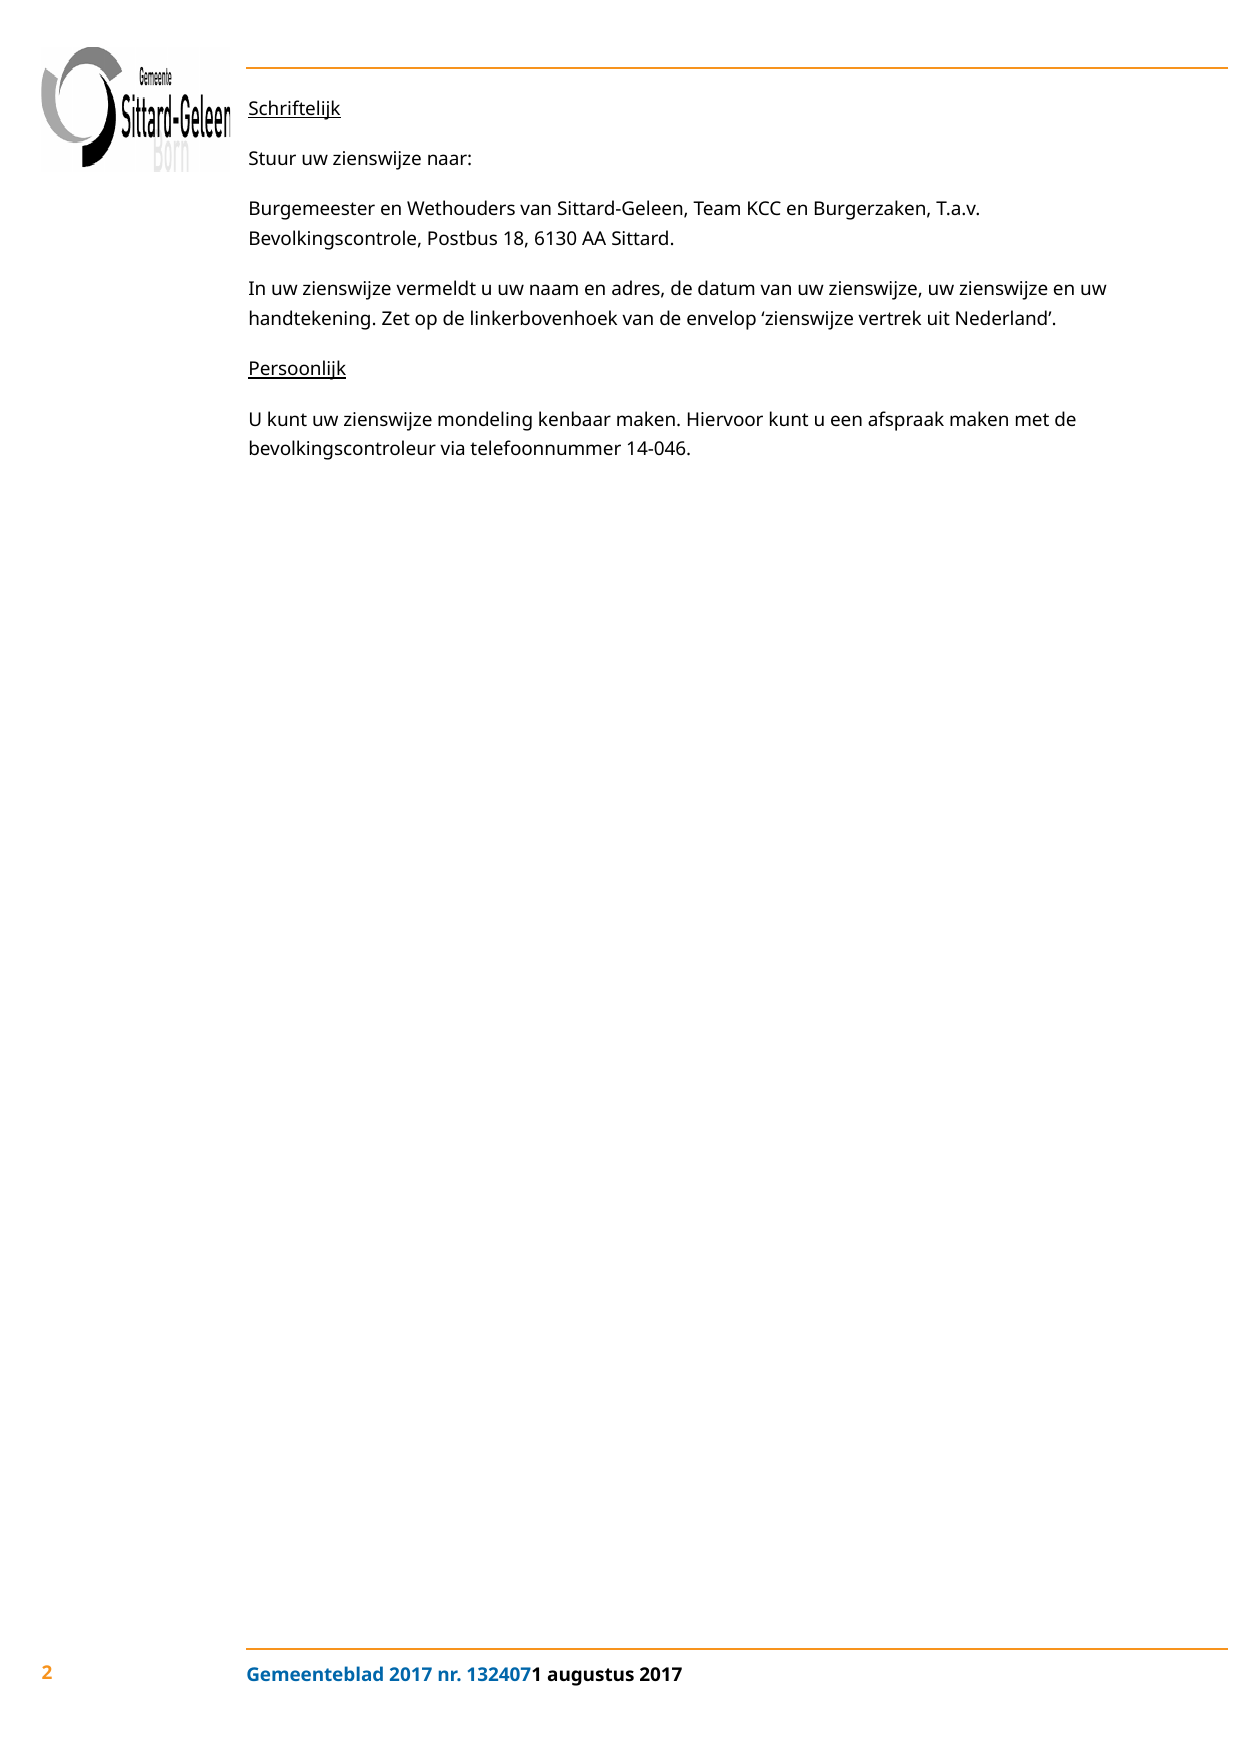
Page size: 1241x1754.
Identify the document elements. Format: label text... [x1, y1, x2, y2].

text Burgemeester en Wethouders van Sittard-Geleen, Team KCC en Burgerzaken, T.a.v. Bevolkingscontrole, Postbus 18, 6130 AA Sittard. [248, 196, 1152, 251]
text Stuur uw zienswijze naar: [248, 145, 1152, 171]
text In uw zienswijze vermeldt u uw naam en adres, de datum van uw zienswijze, uw zienswijze en uw handtekening. Zet op de linkerbovenhoek van de envelop ‘zienswijze vertrek uit Nederland’. [248, 276, 1152, 331]
text Persoonlijk [248, 356, 1152, 381]
text U kunt uw zienswijze mondeling kenbaar maken. Hiervoor kunt u een afspraak maken met de bevolkingscontroleur via telefoonnummer 14-046. [248, 406, 1152, 461]
picture [41, 47, 231, 172]
text Schriftelijk [248, 95, 1152, 121]
